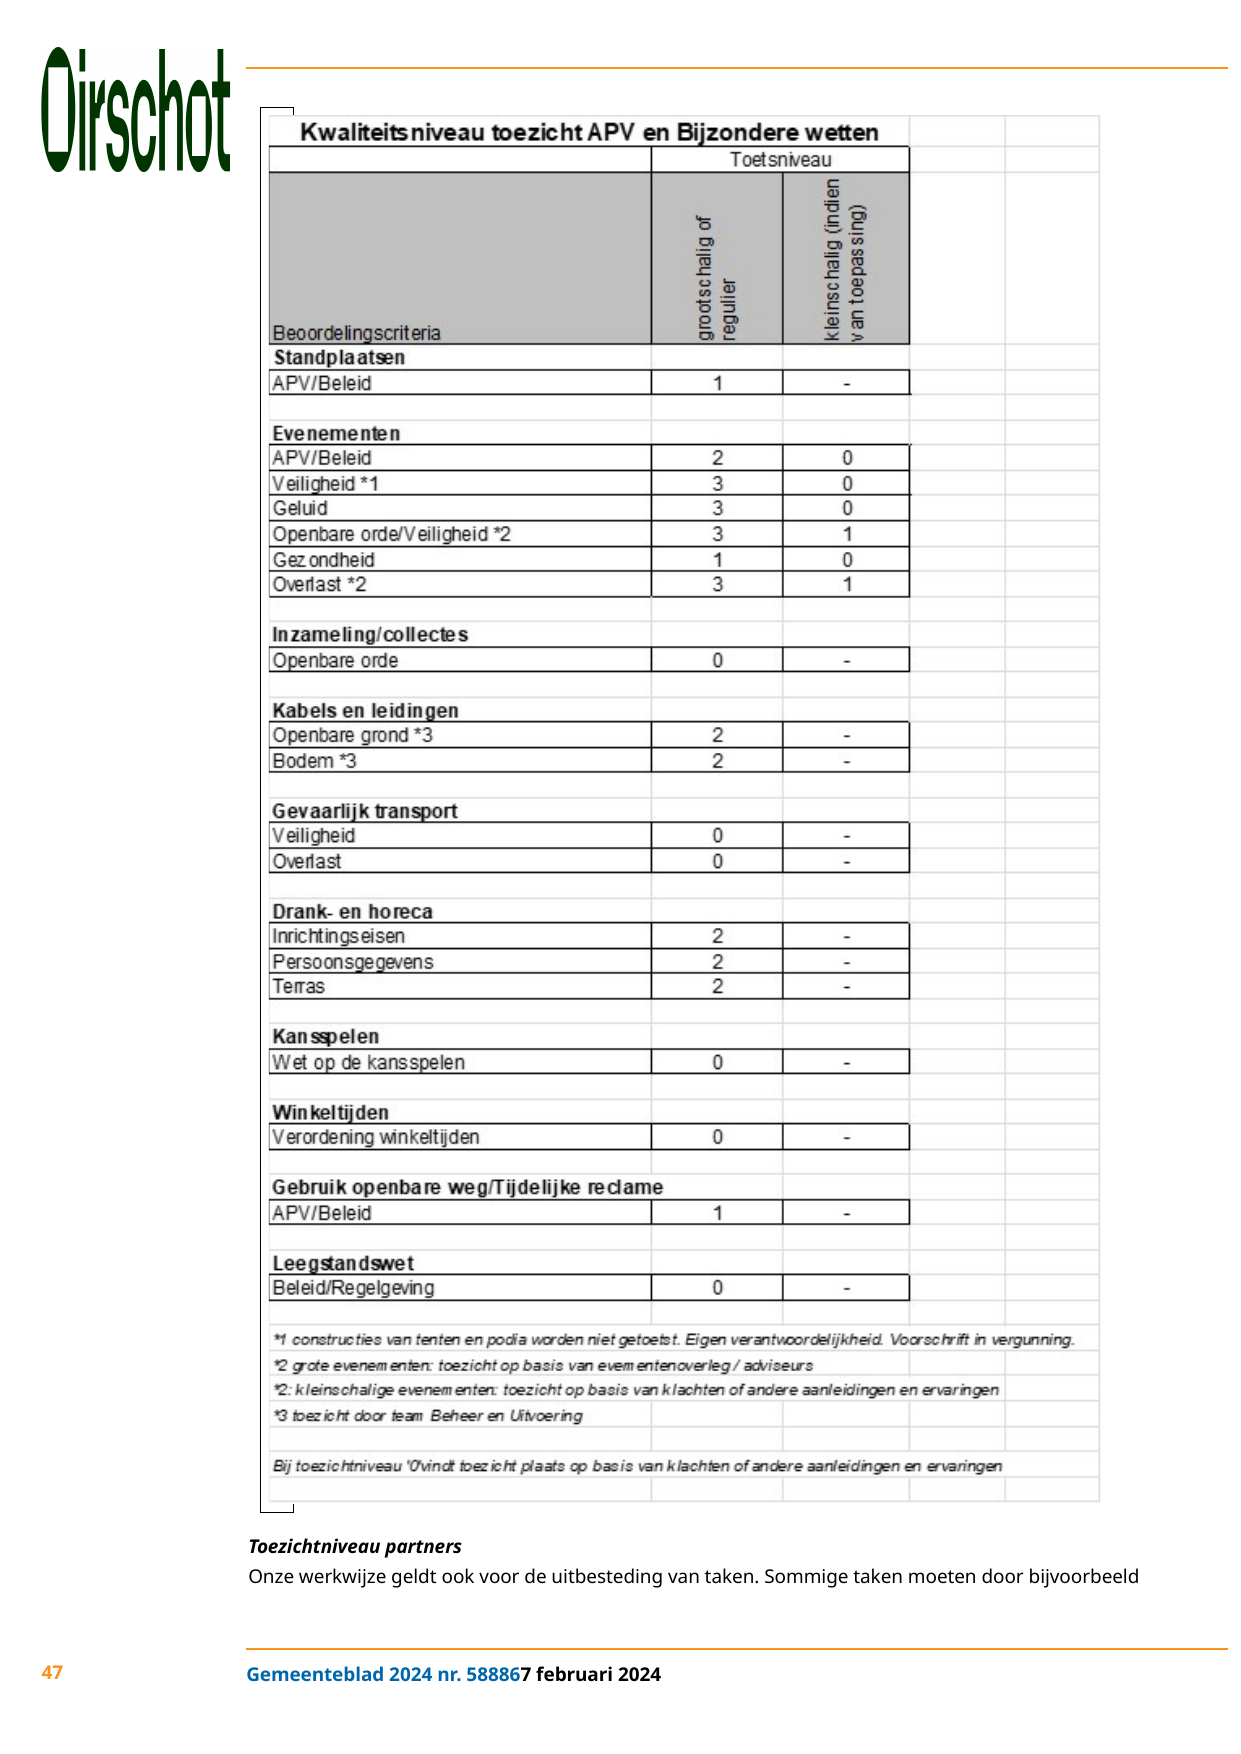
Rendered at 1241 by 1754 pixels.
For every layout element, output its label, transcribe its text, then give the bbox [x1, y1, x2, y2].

picture [41, 47, 231, 172]
text Toezichtniveau partners [248, 1534, 1152, 1559]
text Onze werkwijze geldt ook voor de uitbesteding van taken. Sommige taken moeten door bijvoorbeeld [248, 1563, 1152, 1589]
picture [268, 115, 1102, 1504]
